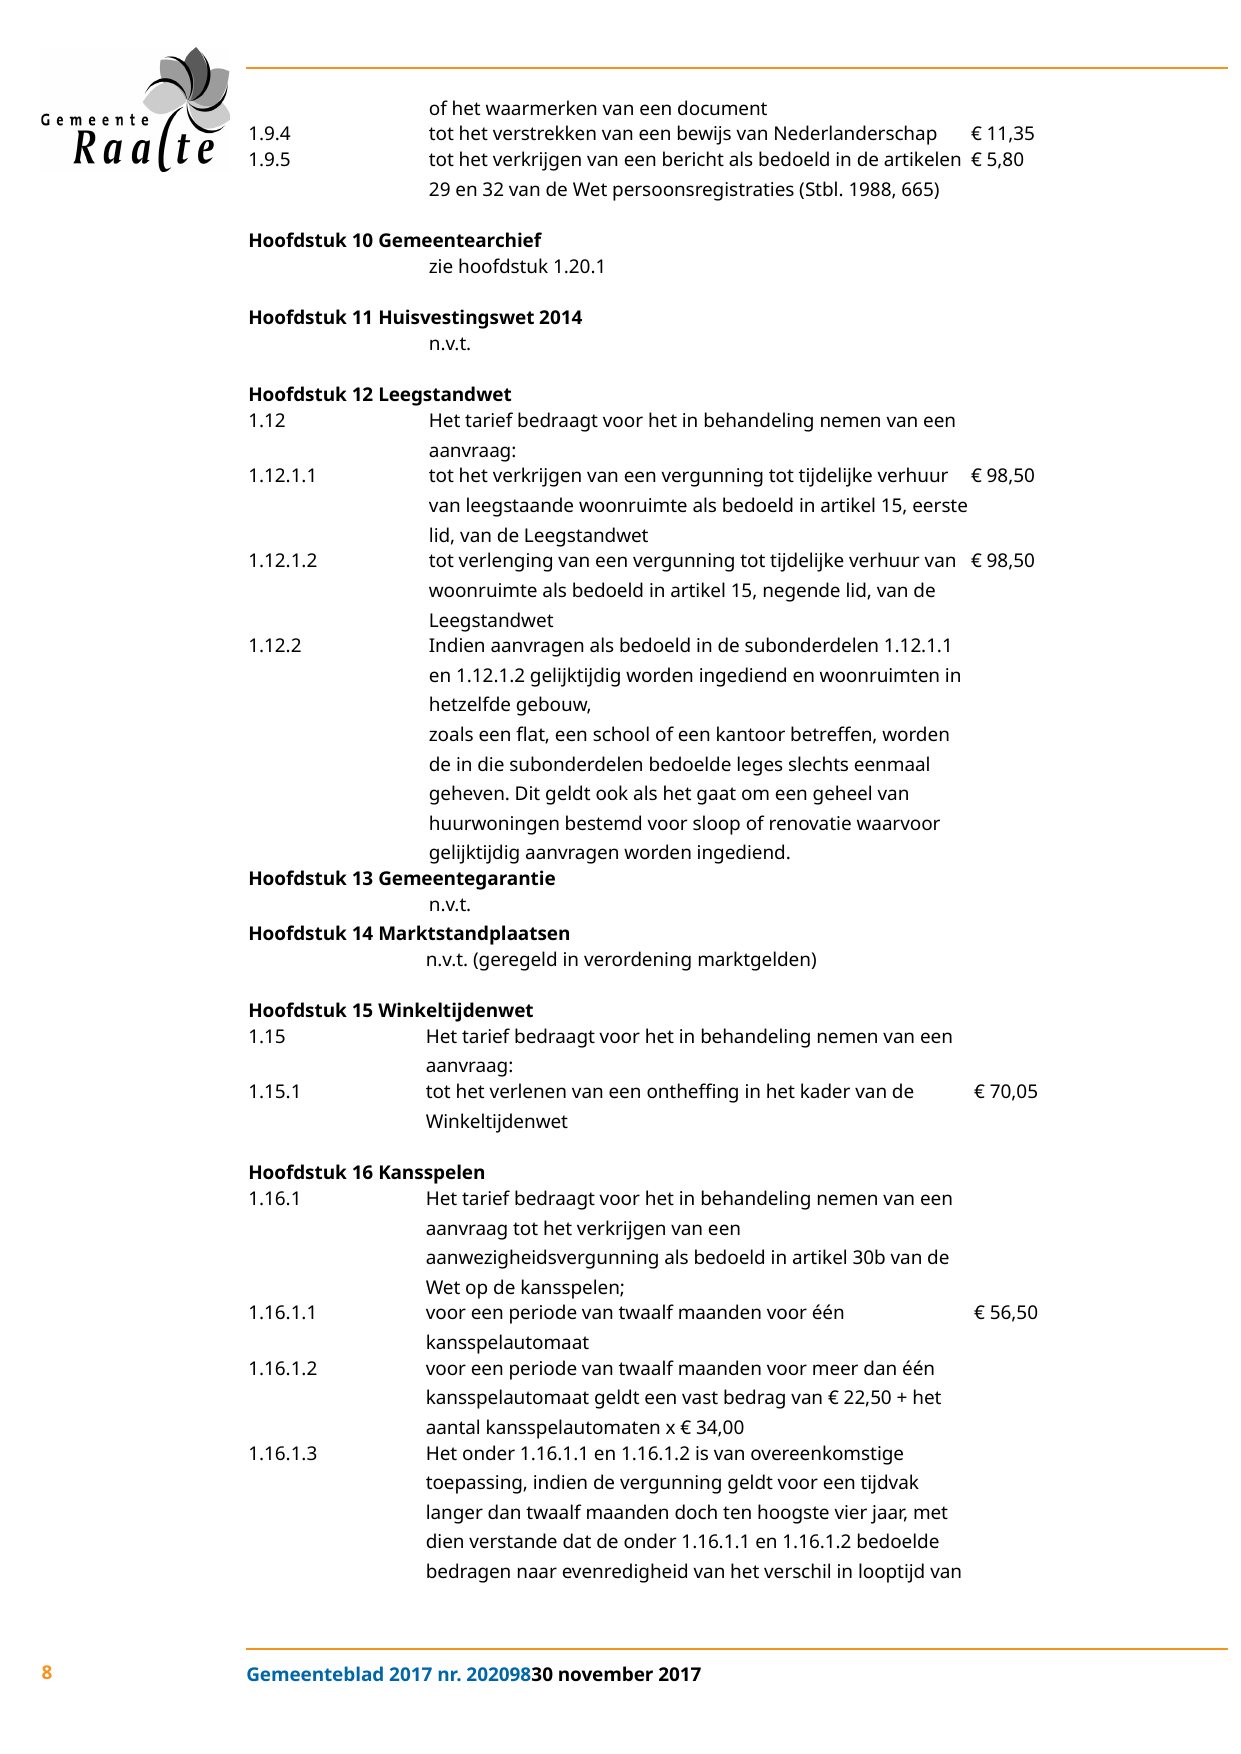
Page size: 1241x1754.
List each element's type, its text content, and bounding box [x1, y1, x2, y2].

table_cell [974, 1355, 1152, 1440]
table_cell [429, 202, 971, 227]
table_cell [971, 227, 1152, 253]
table_cell of het waarmerken van een document [429, 95, 971, 121]
table_cell [971, 202, 1152, 227]
table_cell n.v.t. (geregeld in verordening marktgelden) [426, 946, 974, 972]
table_cell [248, 330, 429, 356]
table_cell € 5,80 [971, 146, 1152, 202]
table_cell [426, 972, 974, 997]
table_cell [248, 279, 429, 304]
table_cell [974, 1023, 1152, 1078]
table_cell 1.15 [248, 1023, 426, 1078]
table_cell [248, 946, 426, 972]
table_cell 1.12.1.1 [248, 463, 429, 548]
table_cell Hoofdstuk 10 Gemeentearchief [248, 227, 971, 253]
table_cell € 98,50 [971, 463, 1152, 548]
table_cell [248, 95, 429, 121]
table_cell [971, 305, 1152, 330]
table_cell zie hoofdstuk 1.20.1 [429, 253, 971, 279]
table_cell [971, 865, 1152, 891]
table_cell n.v.t. [429, 330, 971, 356]
table_cell [971, 382, 1152, 407]
table_cell n.v.t. [429, 891, 971, 917]
table_cell 1.16.1 [248, 1185, 426, 1299]
table_cell 1.12 [248, 408, 429, 463]
table_cell € 56,50 [974, 1300, 1152, 1355]
table_cell [426, 1134, 974, 1159]
table_cell [248, 253, 429, 279]
table_cell voor een periode van twaalf maanden voor één kansspelautomaat [426, 1300, 974, 1355]
table_cell [429, 279, 971, 304]
table_cell [248, 202, 429, 227]
table_cell [971, 95, 1152, 121]
table_cell tot het verstrekken van een bewijs van Nederlanderschap [429, 121, 971, 146]
table_cell tot het verlenen van een ontheffing in het kader van de Winkeltijdenwet [426, 1078, 974, 1134]
table_cell tot het verkrijgen van een bericht als bedoeld in de artikelen 29 en 32 van de Wet persoonsregistraties (Stbl. 1988, 665) [429, 146, 971, 202]
table_cell [971, 330, 1152, 356]
table_cell [974, 1159, 1152, 1185]
table_cell Het onder 1.16.1.1 en 1.16.1.2 is van overeenkomstige toepassing, indien de vergunning geldt voor een tijdvak langer dan twaalf maanden doch ten hoogste vier jaar, met dien verstande dat de onder 1.16.1.1 en 1.16.1.2 bedoelde bedragen naar evenredigheid van het verschil in looptijd van [426, 1440, 974, 1584]
table_cell 1.16.1.1 [248, 1300, 426, 1355]
table_cell [971, 279, 1152, 304]
table_cell [971, 408, 1152, 463]
table_cell € 70,05 [974, 1078, 1152, 1134]
table_cell [971, 253, 1152, 279]
table_cell [974, 1185, 1152, 1299]
table_cell [974, 1440, 1152, 1584]
table_cell [429, 356, 971, 382]
table_cell [974, 972, 1152, 997]
table_cell 1.16.1.2 [248, 1355, 426, 1440]
table_header Hoofdstuk 14 Marktstandplaatsen [248, 920, 974, 946]
table_cell Het tarief bedraagt voor het in behandeling nemen van een aanvraag: [426, 1023, 974, 1078]
table_cell [974, 946, 1152, 972]
table_cell [974, 997, 1152, 1023]
table_cell Hoofdstuk 11 Huisvestingswet 2014 [248, 305, 971, 330]
picture [41, 47, 231, 172]
table_cell [248, 356, 429, 382]
table_cell [248, 1134, 426, 1159]
table_cell 1.16.1.3 [248, 1440, 426, 1584]
table_cell Hoofdstuk 12 Leegstandwet [248, 382, 971, 407]
table_cell Hoofdstuk 15 Winkeltijdenwet [248, 997, 974, 1023]
table_cell 1.15.1 [248, 1078, 426, 1134]
table_cell [971, 633, 1152, 865]
table_cell 1.9.4 [248, 121, 429, 146]
table_cell € 11,35 [971, 121, 1152, 146]
table_cell € 98,50 [971, 548, 1152, 632]
table_cell Indien aanvragen als bedoeld in de subonderdelen 1.12.1.1 en 1.12.1.2 gelijktijdig worden ingediend en woonruimten in hetzelfde gebouw, zoals een flat, een school of een kantoor betreffen, worden de in die subonderdelen bedoelde leges slechts eenmaal geheven. Dit geldt ook als het gaat om een geheel van huurwoningen bestemd voor sloop of renovatie waarvoor gelijktijdig aanvragen worden ingediend. [429, 633, 971, 865]
table_cell 1.12.2 [248, 633, 429, 865]
table_header [974, 920, 1152, 946]
table_cell [248, 891, 429, 917]
table_cell Het tarief bedraagt voor het in behandeling nemen van een aanvraag tot het verkrijgen van een aanwezigheidsvergunning als bedoeld in artikel 30b van de Wet op de kansspelen; [426, 1185, 974, 1299]
table_cell voor een periode van twaalf maanden voor meer dan één kansspelautomaat geldt een vast bedrag van € 22,50 + het aantal kansspelautomaten x € 34,00 [426, 1355, 974, 1440]
table_cell [971, 356, 1152, 382]
table_cell [248, 972, 426, 997]
table_cell Hoofdstuk 16 Kansspelen [248, 1159, 974, 1185]
table_cell 1.9.5 [248, 146, 429, 202]
table_cell tot het verkrijgen van een vergunning tot tijdelijke verhuur van leegstaande woonruimte als bedoeld in artikel 15, eerste lid, van de Leegstandwet [429, 463, 971, 548]
table_cell tot verlenging van een vergunning tot tijdelijke verhuur van woonruimte als bedoeld in artikel 15, negende lid, van de Leegstandwet [429, 548, 971, 632]
table_cell [971, 891, 1152, 917]
table_cell 1.12.1.2 [248, 548, 429, 632]
table_cell [974, 1134, 1152, 1159]
table_cell Hoofdstuk 13 Gemeentegarantie [248, 865, 971, 891]
table_cell Het tarief bedraagt voor het in behandeling nemen van een aanvraag: [429, 408, 971, 463]
